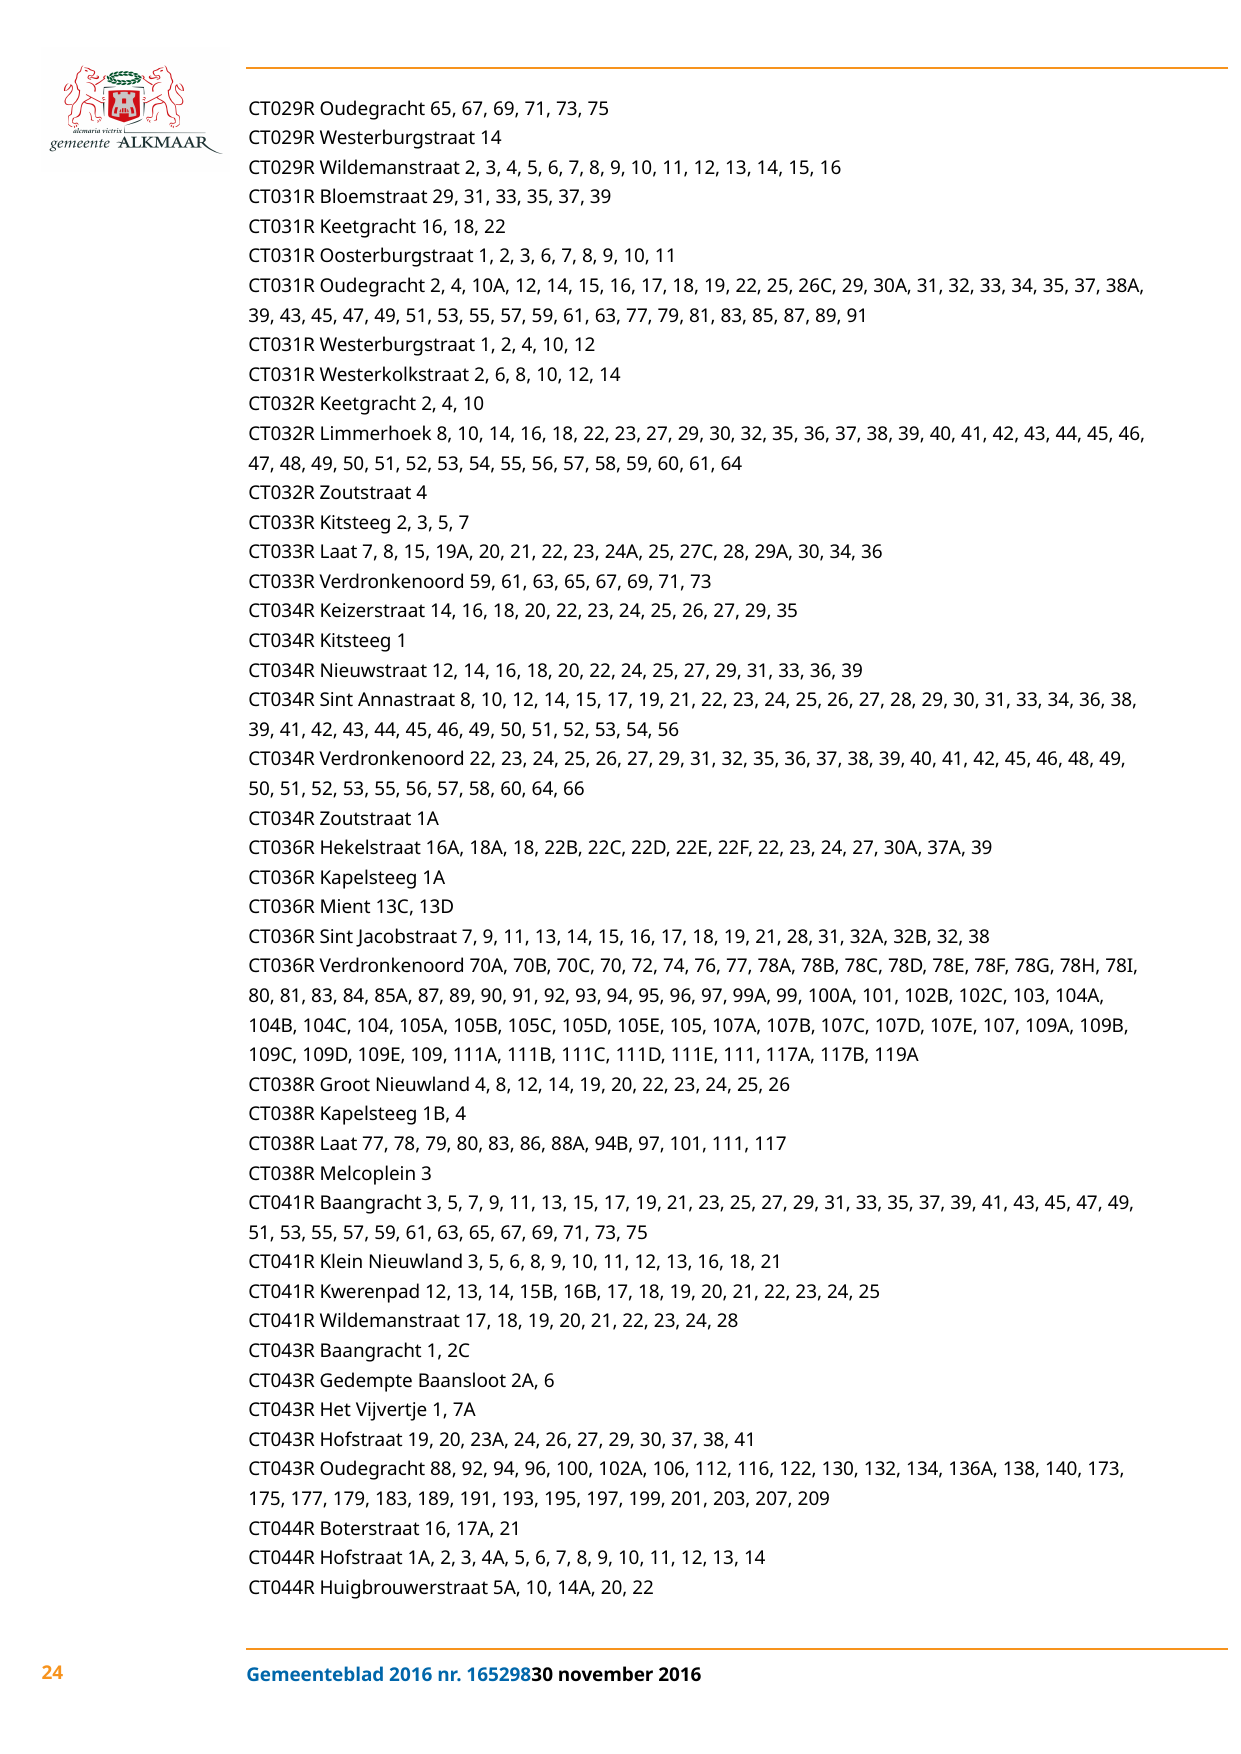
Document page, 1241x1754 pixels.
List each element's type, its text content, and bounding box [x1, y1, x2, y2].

text CT029R Wildemanstraat 2, 3, 4, 5, 6, 7, 8, 9, 10, 11, 12, 13, 14, 15, 16 [248, 154, 1152, 180]
text CT031R Bloemstraat 29, 31, 33, 35, 37, 39 [248, 183, 1152, 209]
text CT043R Gedempte Baansloot 2A, 6 [248, 1367, 1152, 1393]
text CT044R Huigbrouwerstraat 5A, 10, 14A, 20, 22 [248, 1574, 1152, 1600]
text CT041R Wildemanstraat 17, 18, 19, 20, 21, 22, 23, 24, 28 [248, 1308, 1152, 1333]
text CT036R Sint Jacobstraat 7, 9, 11, 13, 14, 15, 16, 17, 18, 19, 21, 28, 31, 32A, 32B, 32, 38 [248, 923, 1152, 949]
text CT038R Groot Nieuwland 4, 8, 12, 14, 19, 20, 22, 23, 24, 25, 26 [248, 1071, 1152, 1097]
text CT032R Zoutstraat 4 [248, 479, 1152, 505]
text CT043R Oudegracht 88, 92, 94, 96, 100, 102A, 106, 112, 116, 122, 130, 132, 134, 136A, 138, 140, 173, 175, 177, 179, 183, 189, 191, 193, 195, 197, 199, 201, 203, 207, 209 [248, 1456, 1152, 1511]
text CT031R Westerkolkstraat 2, 6, 8, 10, 12, 14 [248, 361, 1152, 387]
text CT034R Nieuwstraat 12, 14, 16, 18, 20, 22, 24, 25, 27, 29, 31, 33, 36, 39 [248, 657, 1152, 683]
text CT031R Keetgracht 16, 18, 22 [248, 213, 1152, 239]
text CT029R Westerburgstraat 14 [248, 124, 1152, 150]
text CT032R Keetgracht 2, 4, 10 [248, 391, 1152, 416]
text CT043R Het Vijvertje 1, 7A [248, 1396, 1152, 1422]
text CT034R Kitsteeg 1 [248, 627, 1152, 653]
text CT034R Keizerstraat 14, 16, 18, 20, 22, 23, 24, 25, 26, 27, 29, 35 [248, 598, 1152, 623]
text CT029R Oudegracht 65, 67, 69, 71, 73, 75 [248, 95, 1152, 121]
text CT041R Baangracht 3, 5, 7, 9, 11, 13, 15, 17, 19, 21, 23, 25, 27, 29, 31, 33, 35, 37, 39, 41, 43, 45, 47, 49, 51, 53, 55, 57, 59, 61, 63, 65, 67, 69, 71, 73, 75 [248, 1189, 1152, 1245]
text CT036R Verdronkenoord 70A, 70B, 70C, 70, 72, 74, 76, 77, 78A, 78B, 78C, 78D, 78E, 78F, 78G, 78H, 78I, 80, 81, 83, 84, 85A, 87, 89, 90, 91, 92, 93, 94, 95, 96, 97, 99A, 99, 100A, 101, 102B, 102C, 103, 104A, 104B, 104C, 104, 105A, 105B, 105C, 105D, 105E, 105, 107A, 107B, 107C, 107D, 107E, 107, 109A, 109B, 109C, 109D, 109E, 109, 111A, 111B, 111C, 111D, 111E, 111, 117A, 117B, 119A [248, 953, 1152, 1067]
text CT038R Melcoplein 3 [248, 1160, 1152, 1186]
picture [41, 47, 231, 172]
text CT031R Oosterburgstraat 1, 2, 3, 6, 7, 8, 9, 10, 11 [248, 243, 1152, 268]
text CT044R Boterstraat 16, 17A, 21 [248, 1515, 1152, 1541]
text CT034R Sint Annastraat 8, 10, 12, 14, 15, 17, 19, 21, 22, 23, 24, 25, 26, 27, 28, 29, 30, 31, 33, 34, 36, 38, 39, 41, 42, 43, 44, 45, 46, 49, 50, 51, 52, 53, 54, 56 [248, 686, 1152, 742]
text CT036R Hekelstraat 16A, 18A, 18, 22B, 22C, 22D, 22E, 22F, 22, 23, 24, 27, 30A, 37A, 39 [248, 834, 1152, 860]
text CT033R Verdronkenoord 59, 61, 63, 65, 67, 69, 71, 73 [248, 568, 1152, 594]
text CT041R Kwerenpad 12, 13, 14, 15B, 16B, 17, 18, 19, 20, 21, 22, 23, 24, 25 [248, 1278, 1152, 1304]
text CT031R Oudegracht 2, 4, 10A, 12, 14, 15, 16, 17, 18, 19, 22, 25, 26C, 29, 30A, 31, 32, 33, 34, 35, 37, 38A, 39, 43, 45, 47, 49, 51, 53, 55, 57, 59, 61, 63, 77, 79, 81, 83, 85, 87, 89, 91 [248, 272, 1152, 328]
text CT044R Hofstraat 1A, 2, 3, 4A, 5, 6, 7, 8, 9, 10, 11, 12, 13, 14 [248, 1544, 1152, 1570]
text CT033R Laat 7, 8, 15, 19A, 20, 21, 22, 23, 24A, 25, 27C, 28, 29A, 30, 34, 36 [248, 538, 1152, 564]
text CT034R Verdronkenoord 22, 23, 24, 25, 26, 27, 29, 31, 32, 35, 36, 37, 38, 39, 40, 41, 42, 45, 46, 48, 49, 50, 51, 52, 53, 55, 56, 57, 58, 60, 64, 66 [248, 746, 1152, 801]
text CT036R Kapelsteeg 1A [248, 864, 1152, 890]
text CT043R Hofstraat 19, 20, 23A, 24, 26, 27, 29, 30, 37, 38, 41 [248, 1426, 1152, 1452]
text CT034R Zoutstraat 1A [248, 805, 1152, 831]
text CT031R Westerburgstraat 1, 2, 4, 10, 12 [248, 331, 1152, 357]
text CT038R Laat 77, 78, 79, 80, 83, 86, 88A, 94B, 97, 101, 111, 117 [248, 1130, 1152, 1156]
text CT038R Kapelsteeg 1B, 4 [248, 1101, 1152, 1126]
text CT043R Baangracht 1, 2C [248, 1337, 1152, 1363]
text CT032R Limmerhoek 8, 10, 14, 16, 18, 22, 23, 27, 29, 30, 32, 35, 36, 37, 38, 39, 40, 41, 42, 43, 44, 45, 46, 47, 48, 49, 50, 51, 52, 53, 54, 55, 56, 57, 58, 59, 60, 61, 64 [248, 420, 1152, 476]
text CT036R Mient 13C, 13D [248, 893, 1152, 919]
text CT041R Klein Nieuwland 3, 5, 6, 8, 9, 10, 11, 12, 13, 16, 18, 21 [248, 1248, 1152, 1274]
text CT033R Kitsteeg 2, 3, 5, 7 [248, 509, 1152, 535]
